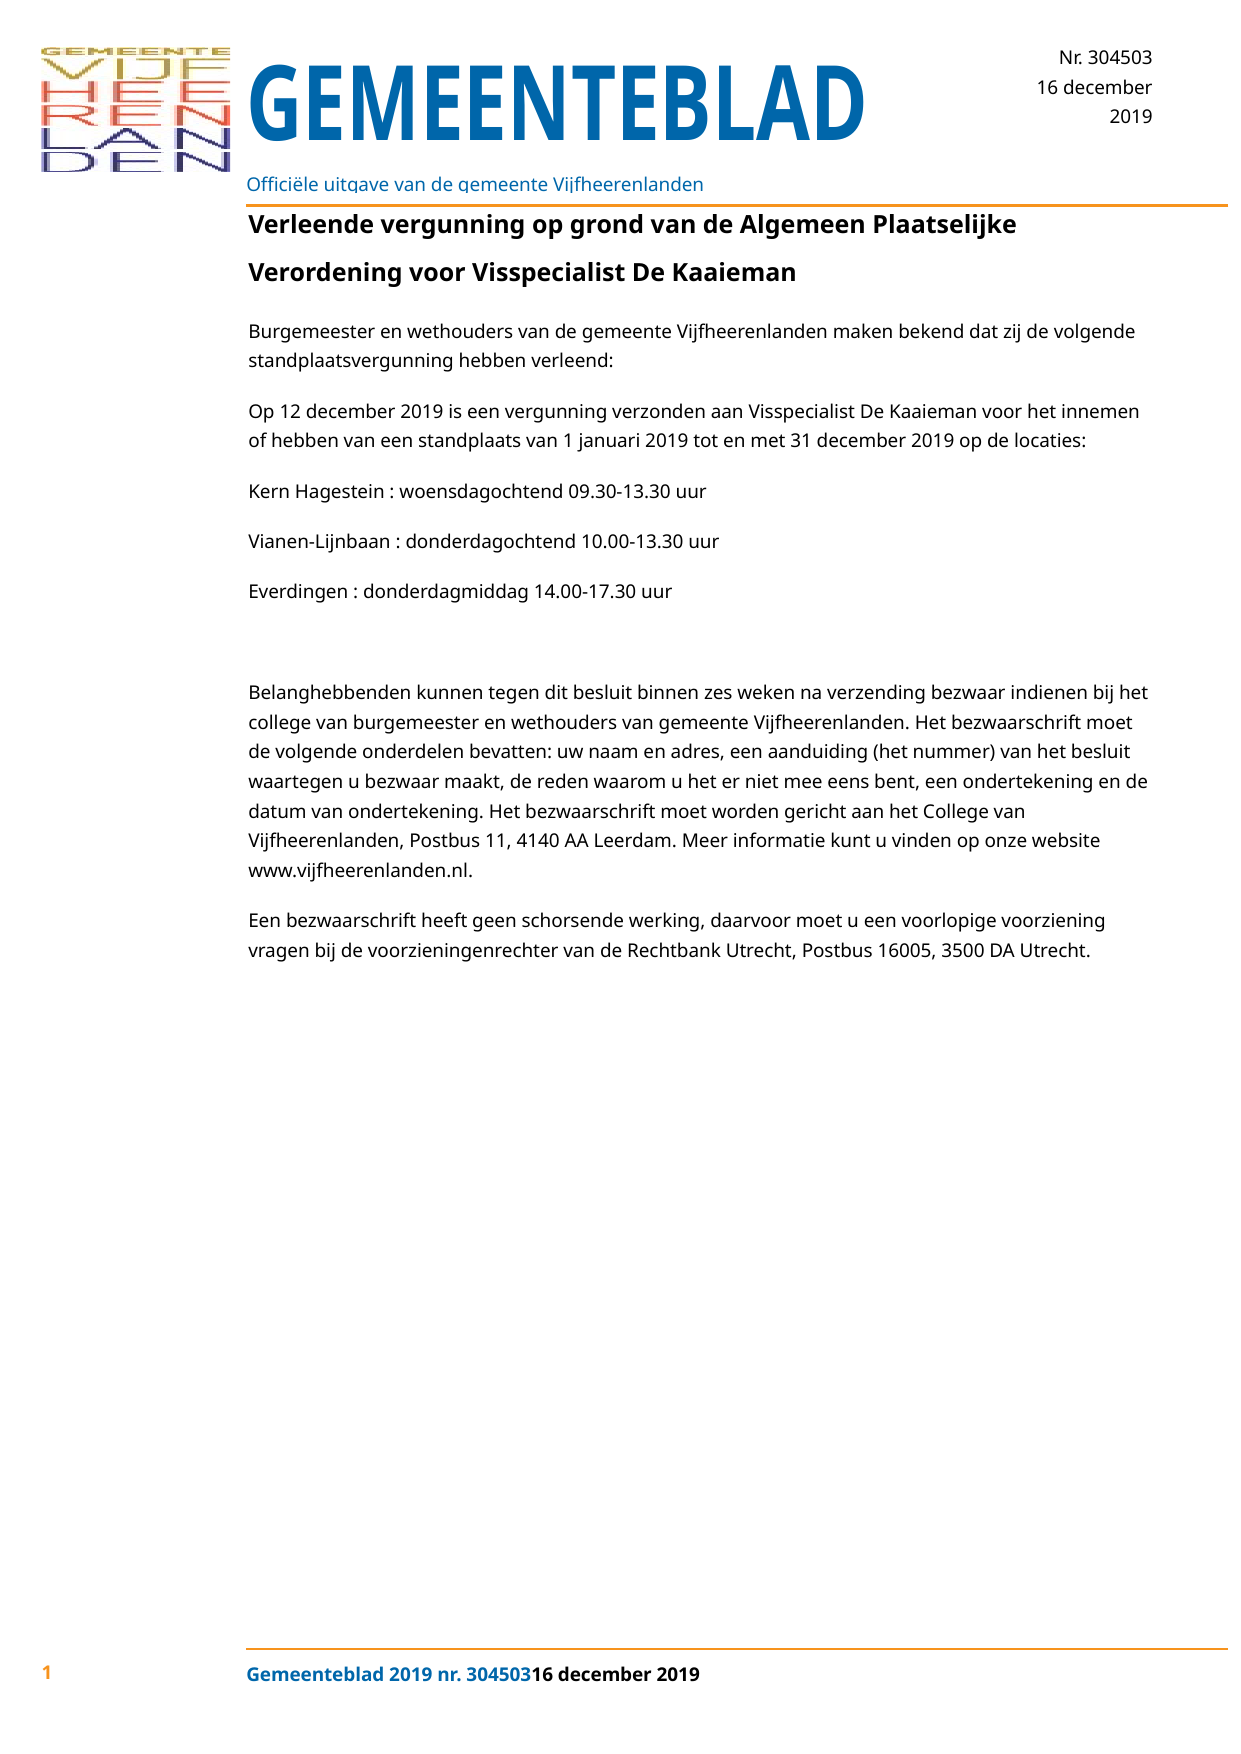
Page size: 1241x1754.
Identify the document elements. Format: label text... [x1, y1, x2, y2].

picture [41, 47, 231, 172]
text Vianen-Lijnbaan : donderdagochtend 10.00-13.30 uur [248, 528, 1152, 554]
text Kern Hagestein : woensdagochtend 09.30-13.30 uur [248, 478, 1152, 504]
text Burgemeester en wethouders van de gemeente Vijfheerenlanden maken bekend dat zij de volgende standplaatsvergunning hebben verleend: [248, 318, 1152, 373]
text Op 12 december 2019 is een vergunning verzonden aan Visspecialist De Kaaieman voor het innemen of hebben van een standplaats van 1 januari 2019 tot en met 31 december 2019 op de locaties: [248, 398, 1152, 453]
text Verleende vergunning op grond van de Algemeen Plaatselijke Verordening voor Visspecialist De Kaaieman [248, 207, 1152, 288]
text Everdingen : donderdagmiddag 14.00-17.30 uur [248, 579, 1152, 604]
text Een bezwaarschrift heeft geen schorsende werking, daarvoor moet u een voorlopige voorziening vragen bij de voorzieningenrechter van de Rechtbank Utrecht, Postbus 16005, 3500 DA Utrecht. [248, 907, 1152, 963]
text Belanghebbenden kunnen tegen dit besluit binnen zes weken na verzending bezwaar indienen bij het college van burgemeester en wethouders van gemeente Vijfheerenlanden. Het bezwaarschrift moet de volgende onderdelen bevatten: uw naam en adres, een aanduiding (het nummer) van het besluit waartegen u bezwaar maakt, de reden waarom u het er niet mee eens bent, een ondertekening en de datum van ondertekening. Het bezwaarschrift moet worden gericht aan het College van Vijfheerenlanden, Postbus 11, 4140 AA Leerdam. Meer informatie kunt u vinden op onze website www.vijfheerenlanden.nl. [248, 679, 1152, 883]
